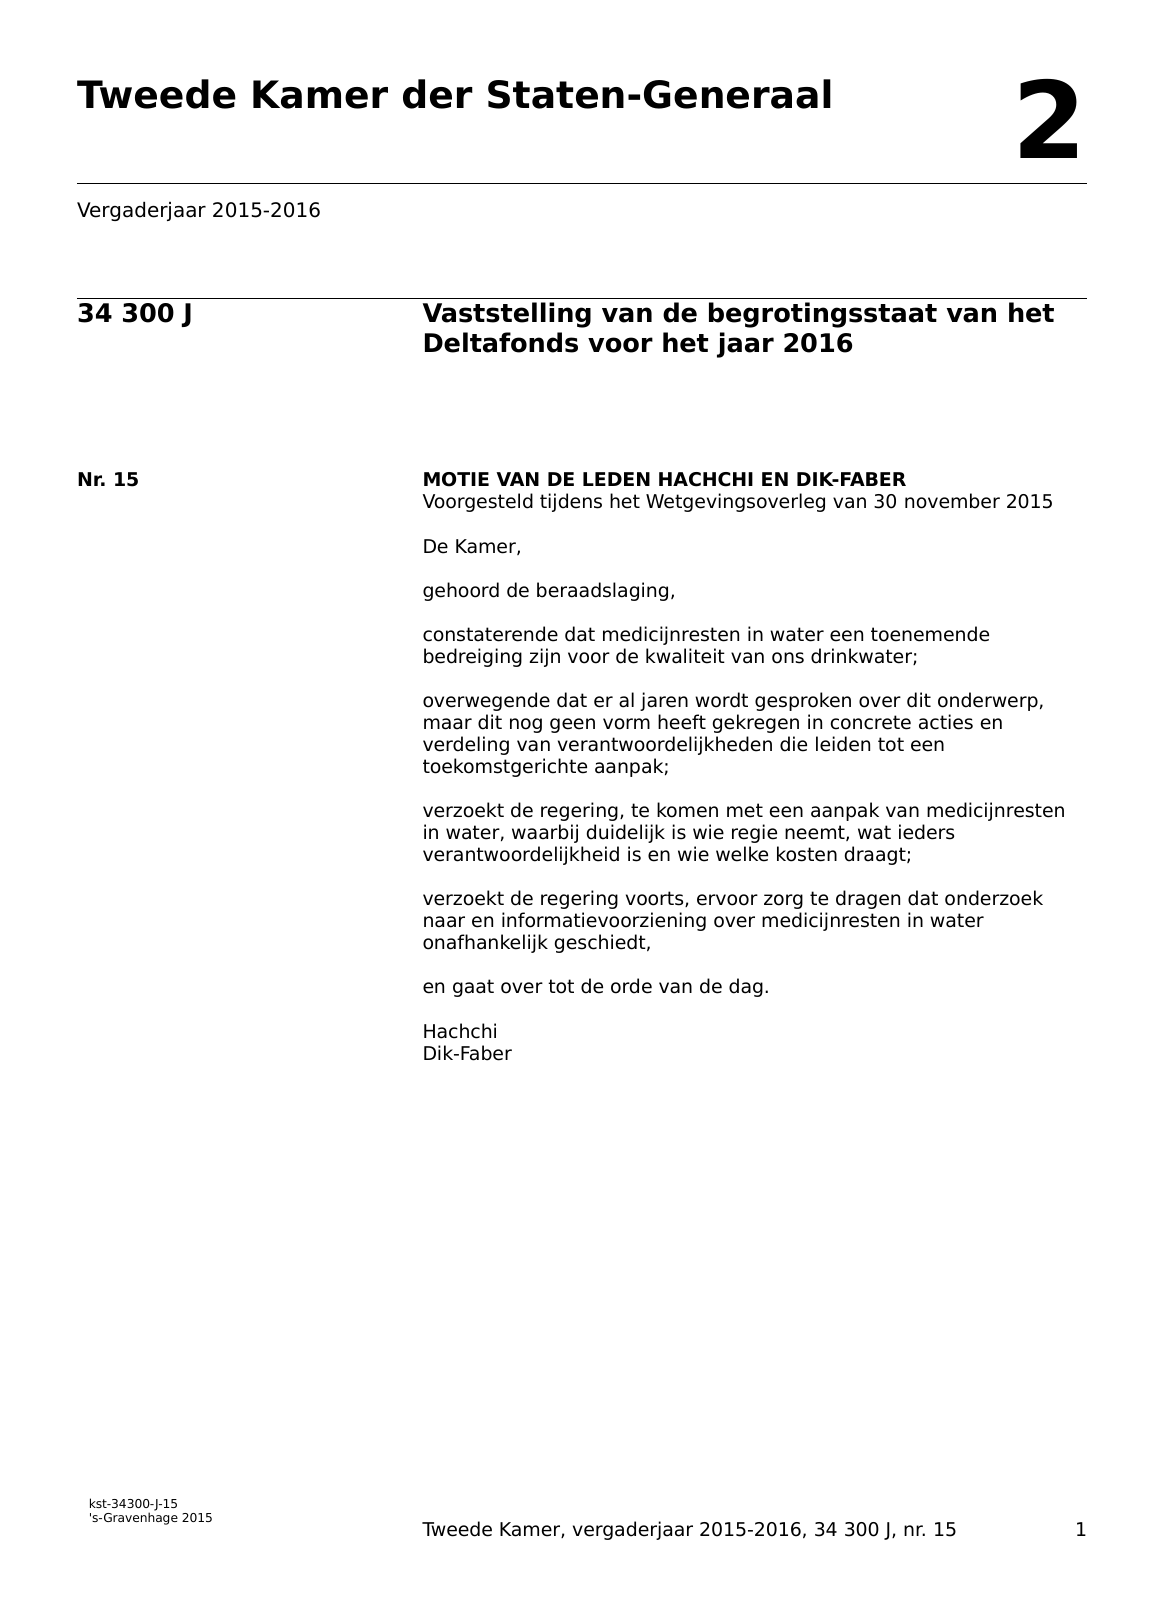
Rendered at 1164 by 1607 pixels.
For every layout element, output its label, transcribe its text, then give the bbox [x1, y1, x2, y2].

text De Kamer, [422, 536, 1087, 557]
text Voorgesteld tijdens het Wetgevingsoverleg van 30 november 2015 [422, 491, 1087, 513]
text verzoekt de regering, te komen met een aanpak van medicijnresten in water, waarbij duidelijk is wie regie neemt, wat ieders verantwoordelijkheid is en wie welke kosten draagt; [422, 800, 1087, 866]
text 's-Gravenhage 2015 [88, 1511, 323, 1525]
text kst-34300-J-15 [88, 1497, 323, 1511]
text verzoekt de regering voorts, ervoor zorg te dragen dat onderzoek naar en informatievoorziening over medicijnresten in water onafhankelijk geschiedt, [422, 888, 1087, 954]
table_header 2 [886, 59, 1087, 183]
table_cell Vergaderjaar 2015-2016 [77, 184, 1087, 298]
text Dik-Faber [422, 1042, 1087, 1064]
text constaterende dat medicijnresten in water een toenemende bedreiging zijn voor de kwaliteit van ons drinkwater; [422, 624, 1087, 668]
table_header Tweede Kamer der Staten-Generaal [77, 59, 886, 183]
subtitle 34 300 J Vaststelling van de begrotingsstaat van het Deltafonds voor het jaar 2016 [77, 299, 1087, 358]
text gehoord de beraadslaging, [422, 580, 1087, 602]
text Hachchi [422, 1021, 1087, 1042]
text en gaat over tot de orde van de dag. [422, 976, 1087, 998]
text overwegende dat er al jaren wordt gesproken over dit onderwerp, maar dit nog geen vorm heeft gekregen in concrete acties en verdeling van verantwoordelijkheden die leiden tot een toekomstgerichte aanpak; [422, 690, 1087, 778]
subtitle Nr. 15 MOTIE VAN DE LEDEN HACHCHI EN DIK-FABER [77, 469, 1087, 491]
